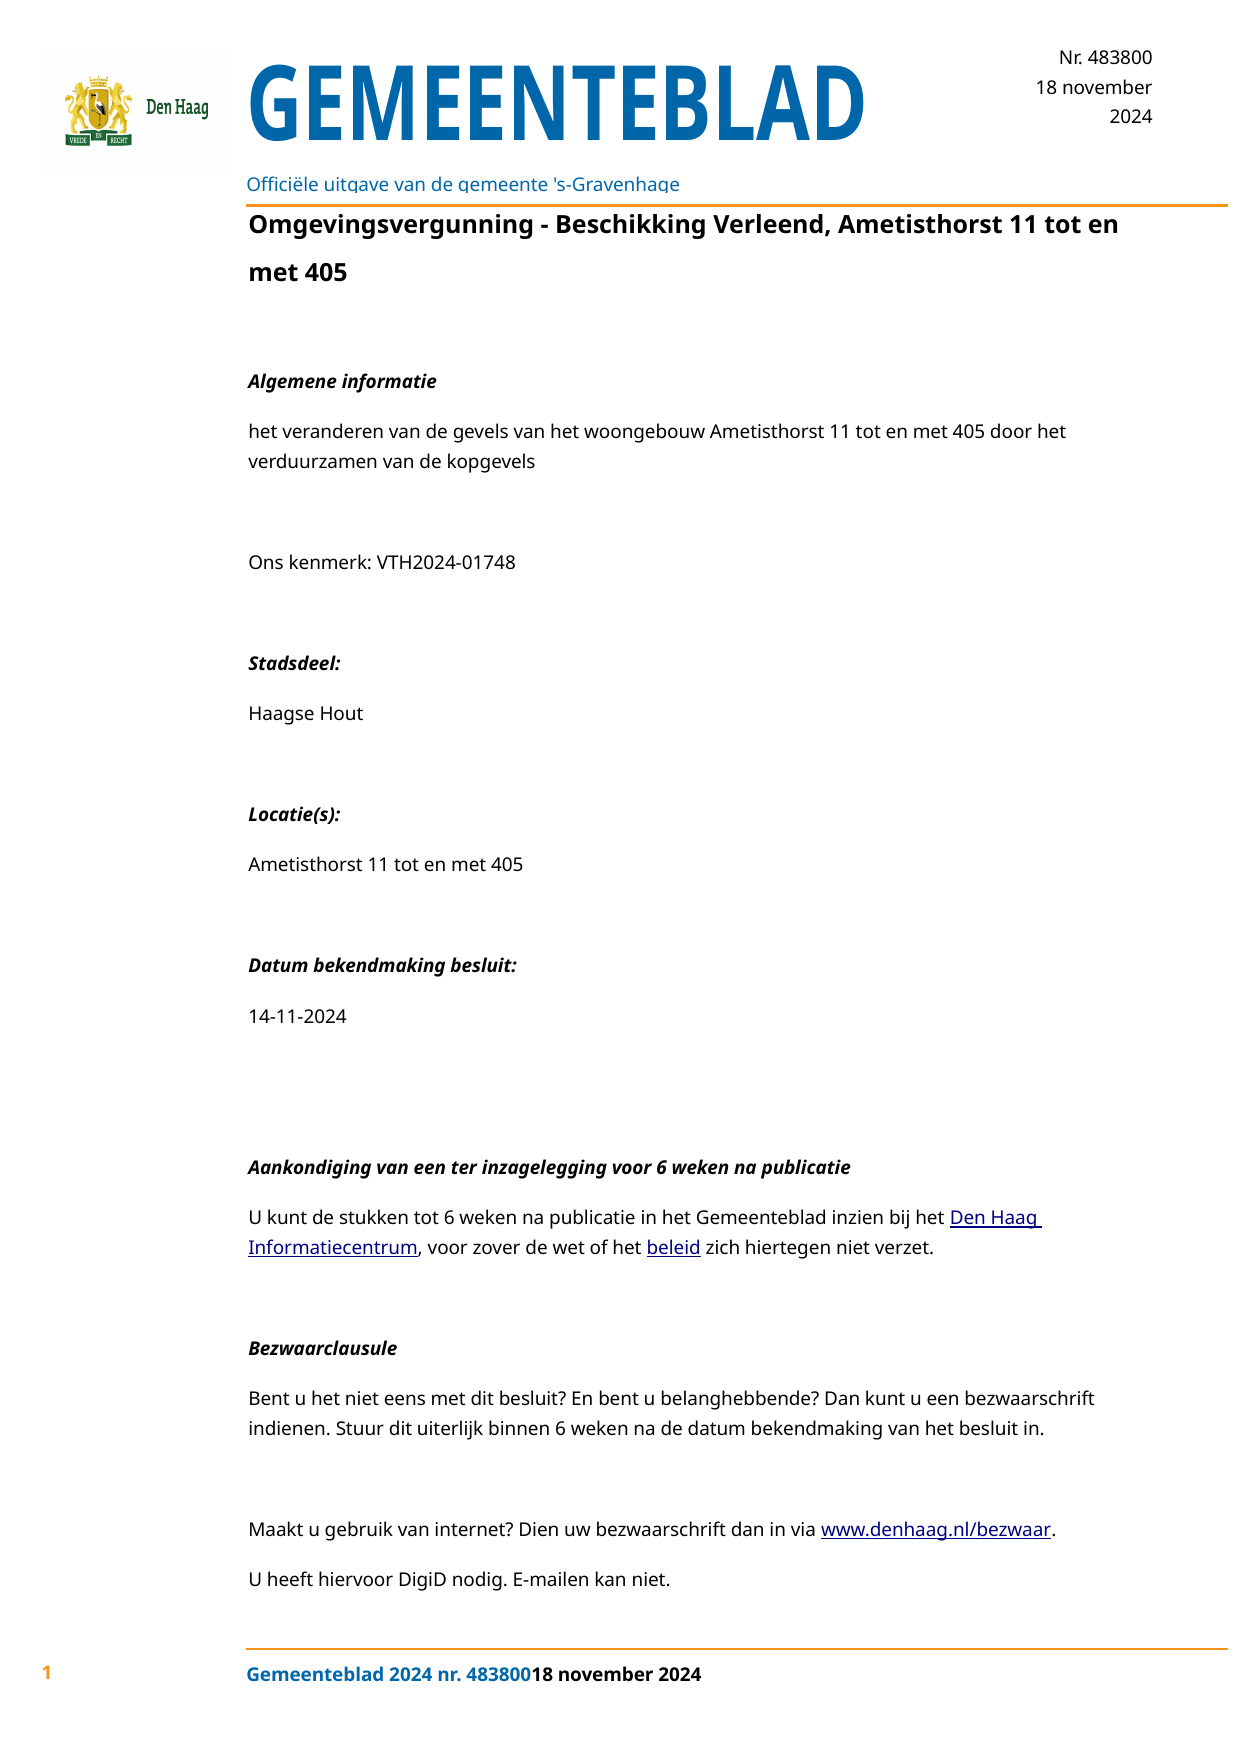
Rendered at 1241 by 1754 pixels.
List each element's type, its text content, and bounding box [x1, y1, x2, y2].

text Ametisthorst 11 tot en met 405 [248, 852, 1152, 877]
text Omgevingsvergunning - Beschikking Verleend, Ametisthorst 11 tot en met 405 [248, 207, 1152, 288]
text Stadsdeel: [248, 650, 1152, 676]
text Haagse Hout [248, 700, 1152, 726]
text Bent u het niet eens met dit besluit? En bent u belanghebbende? Dan kunt u een bezwaarschrift indienen. Stuur dit uiterlijk binnen 6 weken na de datum bekendmaking van het besluit in. [248, 1385, 1152, 1441]
picture [41, 47, 231, 172]
text Datum bekendmaking besluit: [248, 952, 1152, 978]
text U kunt de stukken tot 6 weken na publicatie in het Gemeenteblad inzien bij het Den Haag Informatiecentrum, voor zover de wet of het beleid zich hiertegen niet verzet. [248, 1204, 1152, 1260]
text Algemene informatie [248, 368, 1152, 394]
text 14-11-2024 [248, 1003, 1152, 1029]
text het veranderen van de gevels van het woongebouw Ametisthorst 11 tot en met 405 door het verduurzamen van de kopgevels [248, 419, 1152, 474]
text Bezwaarclausule [248, 1335, 1152, 1361]
text U heeft hiervoor DigiD nodig. E-mailen kan niet. [248, 1566, 1152, 1592]
text Ons kenmerk: VTH2024-01748 [248, 549, 1152, 575]
text Maakt u gebruik van internet? Dien uw bezwaarschrift dan in via www.denhaag.nl/bezwaar. [248, 1516, 1152, 1542]
text Aankondiging van een ter inzagelegging voor 6 weken na publicatie [248, 1154, 1152, 1180]
text Locatie(s): [248, 801, 1152, 827]
